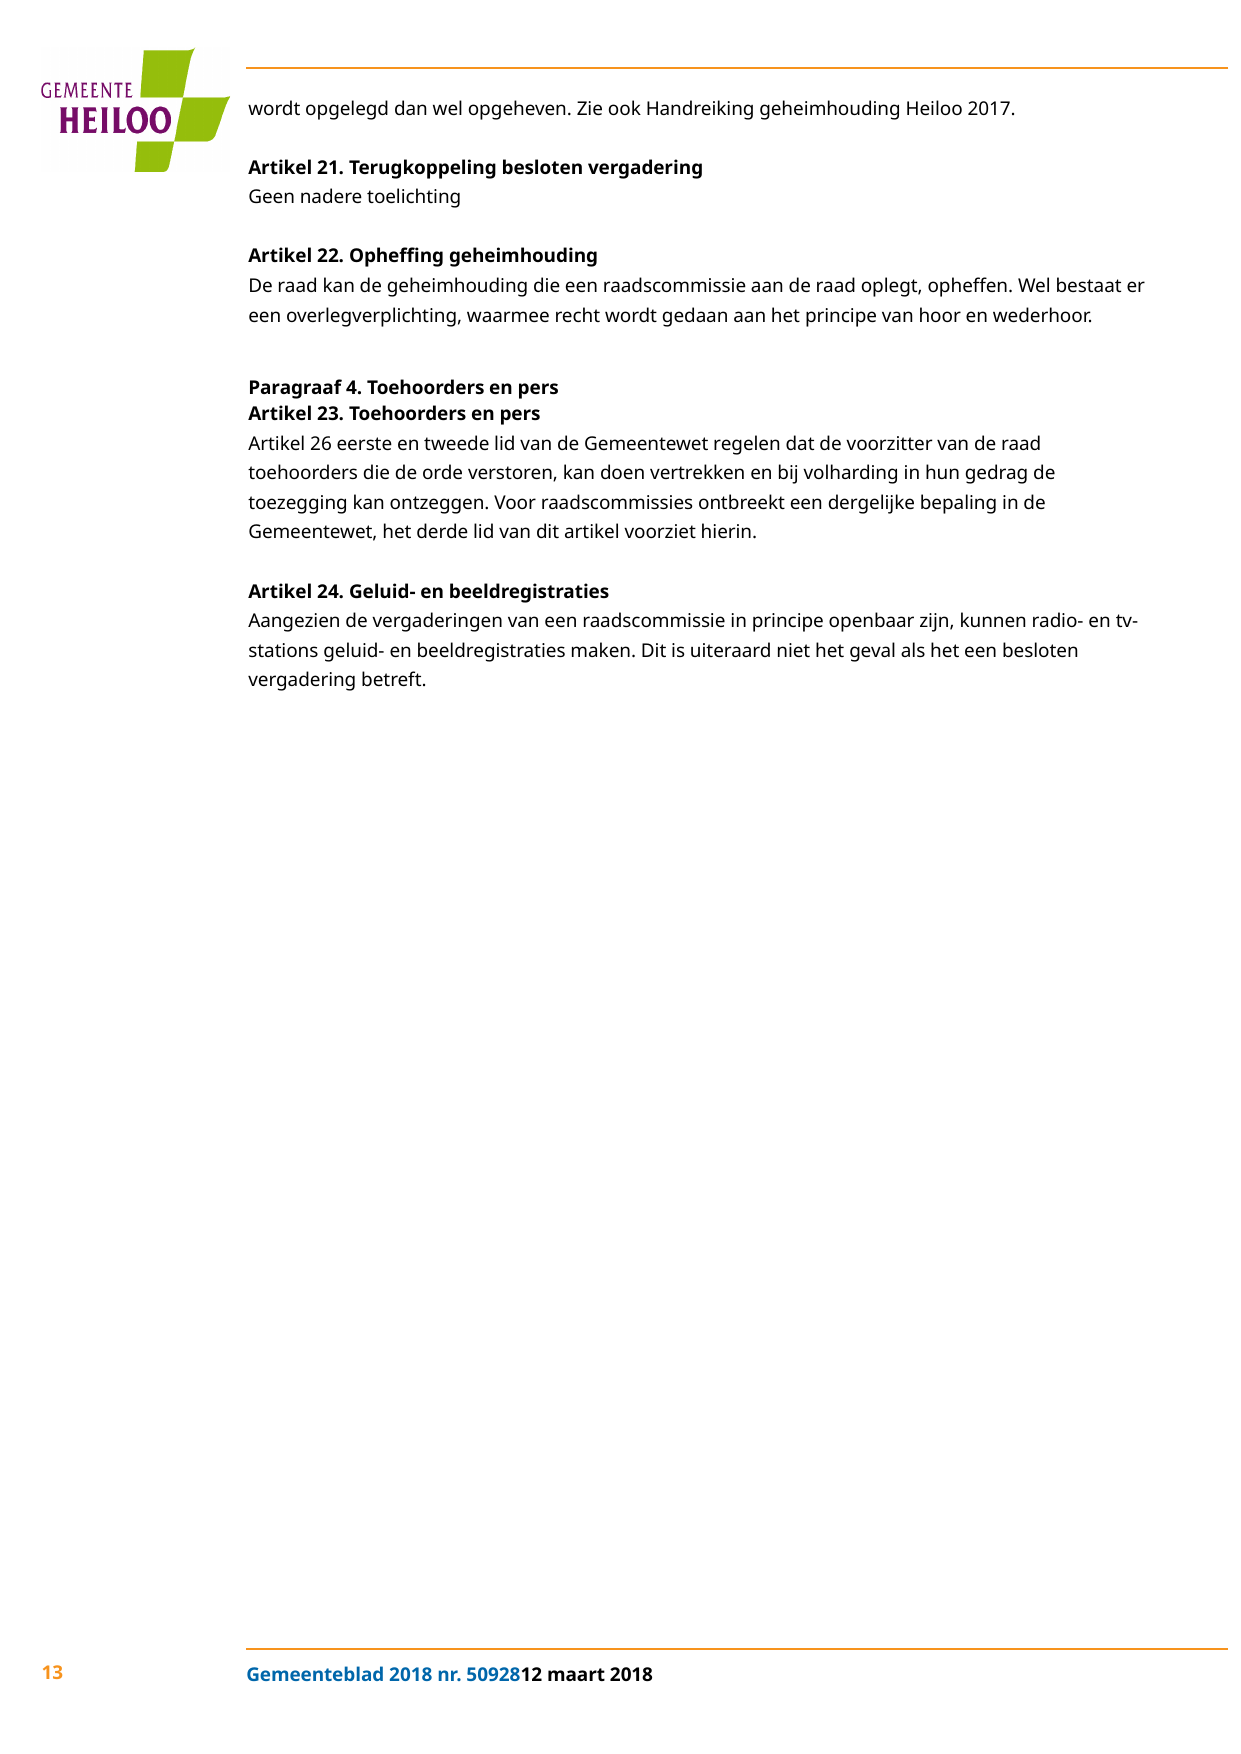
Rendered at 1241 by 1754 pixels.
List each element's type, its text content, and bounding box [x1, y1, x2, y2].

text Artikel 23. Toehoorders en pers [248, 400, 1152, 426]
text Artikel 26 eerste en tweede lid van de Gemeentewet regelen dat de voorzitter van de raad toehoorders die de orde verstoren, kan doen vertrekken en bij volharding in hun gedrag de toezegging kan ontzeggen. Voor raadscommissies ontbreekt een dergelijke bepaling in de Gemeentewet, het derde lid van dit artikel voorziet hierin. [248, 430, 1152, 544]
text Geen nadere toelichting [248, 183, 1152, 209]
text Artikel 21. Terugkoppeling besloten vergadering [248, 154, 1152, 180]
text Artikel 22. Opheffing geheimhouding [248, 243, 1152, 268]
text Paragraaf 4. Toehoorders en pers [248, 374, 1152, 400]
text Aangezien de vergaderingen van een raadscommissie in principe openbaar zijn, kunnen radio- en tv-stations geluid- en beeldregistraties maken. Dit is uiteraard niet het geval als het een besloten vergadering betreft. [248, 607, 1152, 692]
text wordt opgelegd dan wel opgeheven. Zie ook Handreiking geheimhouding Heiloo 2017. [248, 95, 1152, 121]
picture [41, 47, 231, 172]
text De raad kan de geheimhouding die een raadscommissie aan de raad oplegt, opheffen. Wel bestaat er een overlegverplichting, waarmee recht wordt gedaan aan het principe van hoor en wederhoor. [248, 272, 1152, 328]
text Artikel 24. Geluid- en beeldregistraties [248, 578, 1152, 603]
